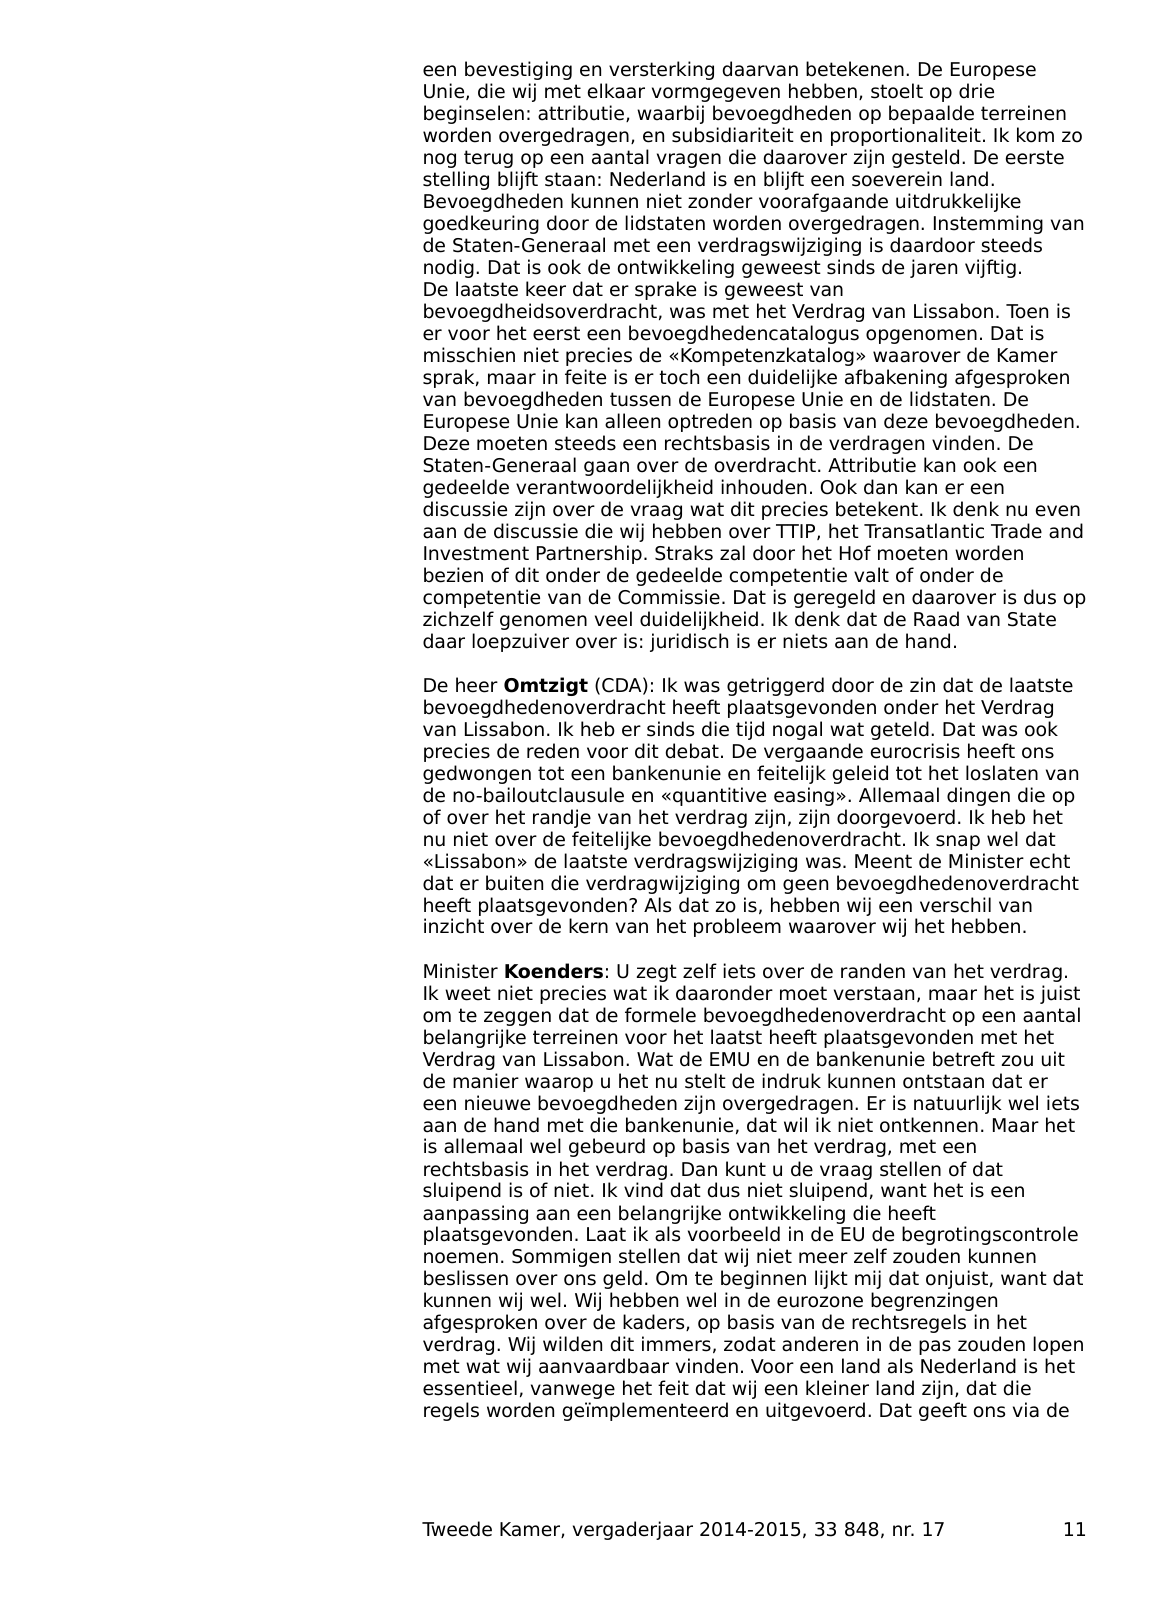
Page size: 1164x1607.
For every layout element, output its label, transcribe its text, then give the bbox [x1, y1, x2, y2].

text De laatste keer dat er sprake is geweest van bevoegdheidsoverdracht, was met het Verdrag van Lissabon. Toen is er voor het eerst een bevoegdhedencatalogus opgenomen. Dat is misschien niet precies de «Kompetenzkatalog» waarover de Kamer sprak, maar in feite is er toch een duidelijke afbakening afgesproken van bevoegdheden tussen de Europese Unie en de lidstaten. De Europese Unie kan alleen optreden op basis van deze bevoegdheden. Deze moeten steeds een rechtsbasis in de verdragen vinden. De Staten-Generaal gaan over de overdracht. Attributie kan ook een gedeelde verantwoordelijkheid inhouden. Ook dan kan er een discussie zijn over de vraag wat dit precies betekent. Ik denk nu even aan de discussie die wij hebben over TTIP, het Transatlantic Trade and Investment Partnership. Straks zal door het Hof moeten worden bezien of dit onder de gedeelde competentie valt of onder de competentie van de Commissie. Dat is geregeld en daarover is dus op zichzelf genomen veel duidelijkheid. Ik denk dat de Raad van State daar loepzuiver over is: juridisch is er niets aan de hand. [422, 279, 1087, 652]
text De heer Omtzigt (CDA): Ik was getriggerd door de zin dat de laatste bevoegdhedenoverdracht heeft plaatsgevonden onder het Verdrag van Lissabon. Ik heb er sinds die tijd nogal wat geteld. Dat was ook precies de reden voor dit debat. De vergaande eurocrisis heeft ons gedwongen tot een bankenunie en feitelijk geleid tot het loslaten van de no-bailoutclausule en «quantitive easing». Allemaal dingen die op of over het randje van het verdrag zijn, zijn doorgevoerd. Ik heb het nu niet over de feitelijke bevoegdhedenoverdracht. Ik snap wel dat «Lissabon» de laatste verdragswijziging was. Meent de Minister echt dat er buiten die verdragwijziging om geen bevoegdhedenoverdracht heeft plaatsgevonden? Als dat zo is, hebben wij een verschil van inzicht over de kern van het probleem waarover wij het hebben. [422, 675, 1087, 938]
text Minister Koenders: U zegt zelf iets over de randen van het verdrag. Ik weet niet precies wat ik daaronder moet verstaan, maar het is juist om te zeggen dat de formele bevoegdhedenoverdracht op een aantal belangrijke terreinen voor het laatst heeft plaatsgevonden met het Verdrag van Lissabon. Wat de EMU en de bankenunie betreft zou uit de manier waarop u het nu stelt de indruk kunnen ontstaan dat er een nieuwe bevoegdheden zijn overgedragen. Er is natuurlijk wel iets aan de hand met die bankenunie, dat wil ik niet ontkennen. Maar het is allemaal wel gebeurd op basis van het verdrag, met een rechtsbasis in het verdrag. Dan kunt u de vraag stellen of dat sluipend is of niet. Ik vind dat dus niet sluipend, want het is een aanpassing aan een belangrijke ontwikkeling die heeft plaatsgevonden. Laat ik als voorbeeld in de EU de begrotingscontrole noemen. Sommigen stellen dat wij niet meer zelf zouden kunnen beslissen over ons geld. Om te beginnen lijkt mij dat onjuist, want dat kunnen wij wel. Wij hebben wel in de eurozone begrenzingen afgesproken over de kaders, op basis van de rechtsregels in het verdrag. Wij wilden dit immers, zodat anderen in de pas zouden lopen met wat wij aanvaardbaar vinden. Voor een land als Nederland is het essentieel, vanwege het feit dat wij een kleiner land zijn, dat die regels worden geïmplementeerd en uitgevoerd. Dat geeft ons via de [422, 961, 1087, 1422]
text een bevestiging en versterking daarvan betekenen. De Europese Unie, die wij met elkaar vormgegeven hebben, stoelt op drie beginselen: attributie, waarbij bevoegdheden op bepaalde terreinen worden overgedragen, en subsidiariteit en proportionaliteit. Ik kom zo nog terug op een aantal vragen die daarover zijn gesteld. De eerste stelling blijft staan: Nederland is en blijft een soeverein land. Bevoegdheden kunnen niet zonder voorafgaande uitdrukkelijke goedkeuring door de lidstaten worden overgedragen. Instemming van de Staten-Generaal met een verdragswijziging is daardoor steeds nodig. Dat is ook de ontwikkeling geweest sinds de jaren vijftig. [422, 59, 1087, 279]
